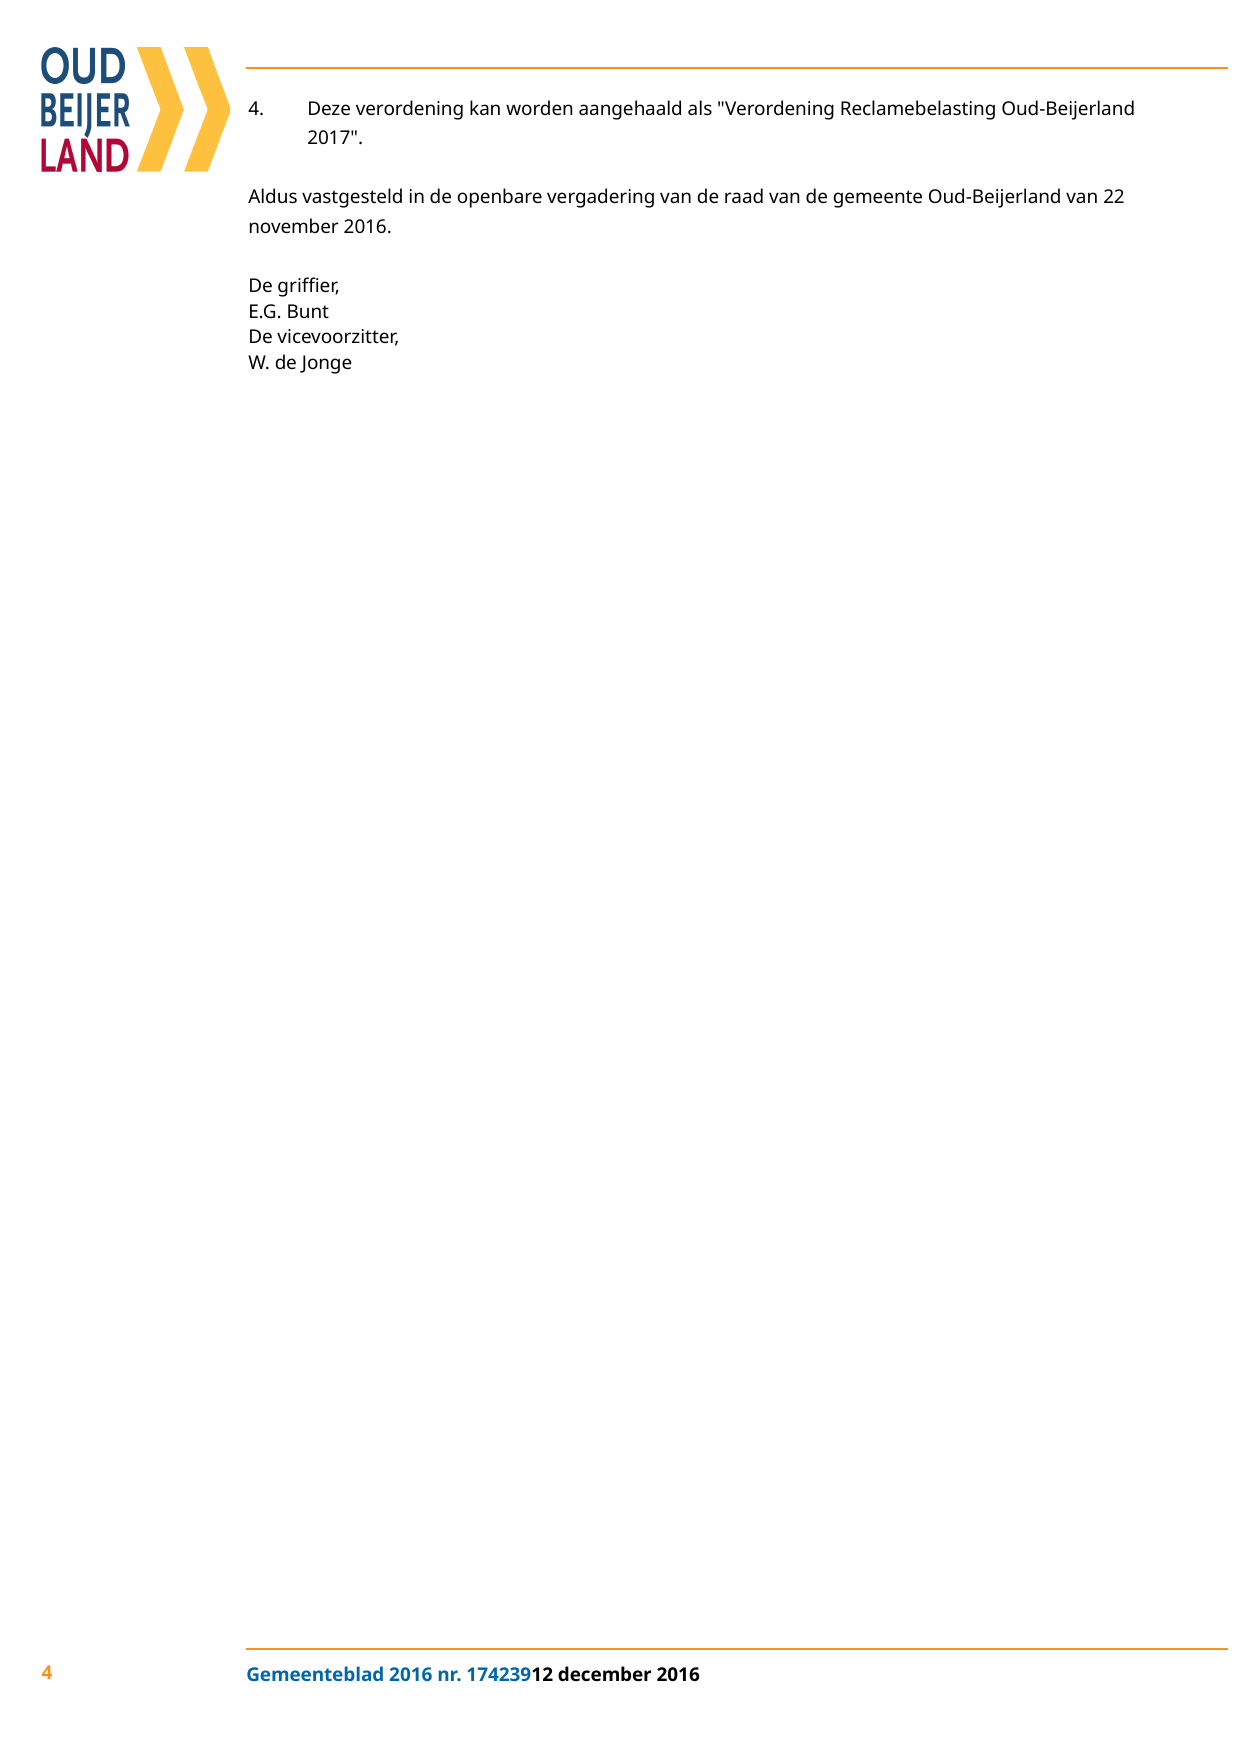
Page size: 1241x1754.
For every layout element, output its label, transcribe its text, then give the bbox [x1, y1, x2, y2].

picture [41, 47, 231, 172]
text Aldus vastgesteld in de openbare vergadering van de raad van de gemeente Oud-Beijerland van 22 november 2016. [248, 183, 1152, 239]
text De griffier, [248, 272, 1152, 298]
text E.G. Bunt [248, 298, 1152, 324]
text W. de Jonge [248, 349, 1152, 375]
list Deze verordening kan worden aangehaald als "Verordening Reclamebelasting Oud-Beijerland 2017". [248, 95, 1152, 150]
text De vicevoorzitter, [248, 324, 1152, 349]
